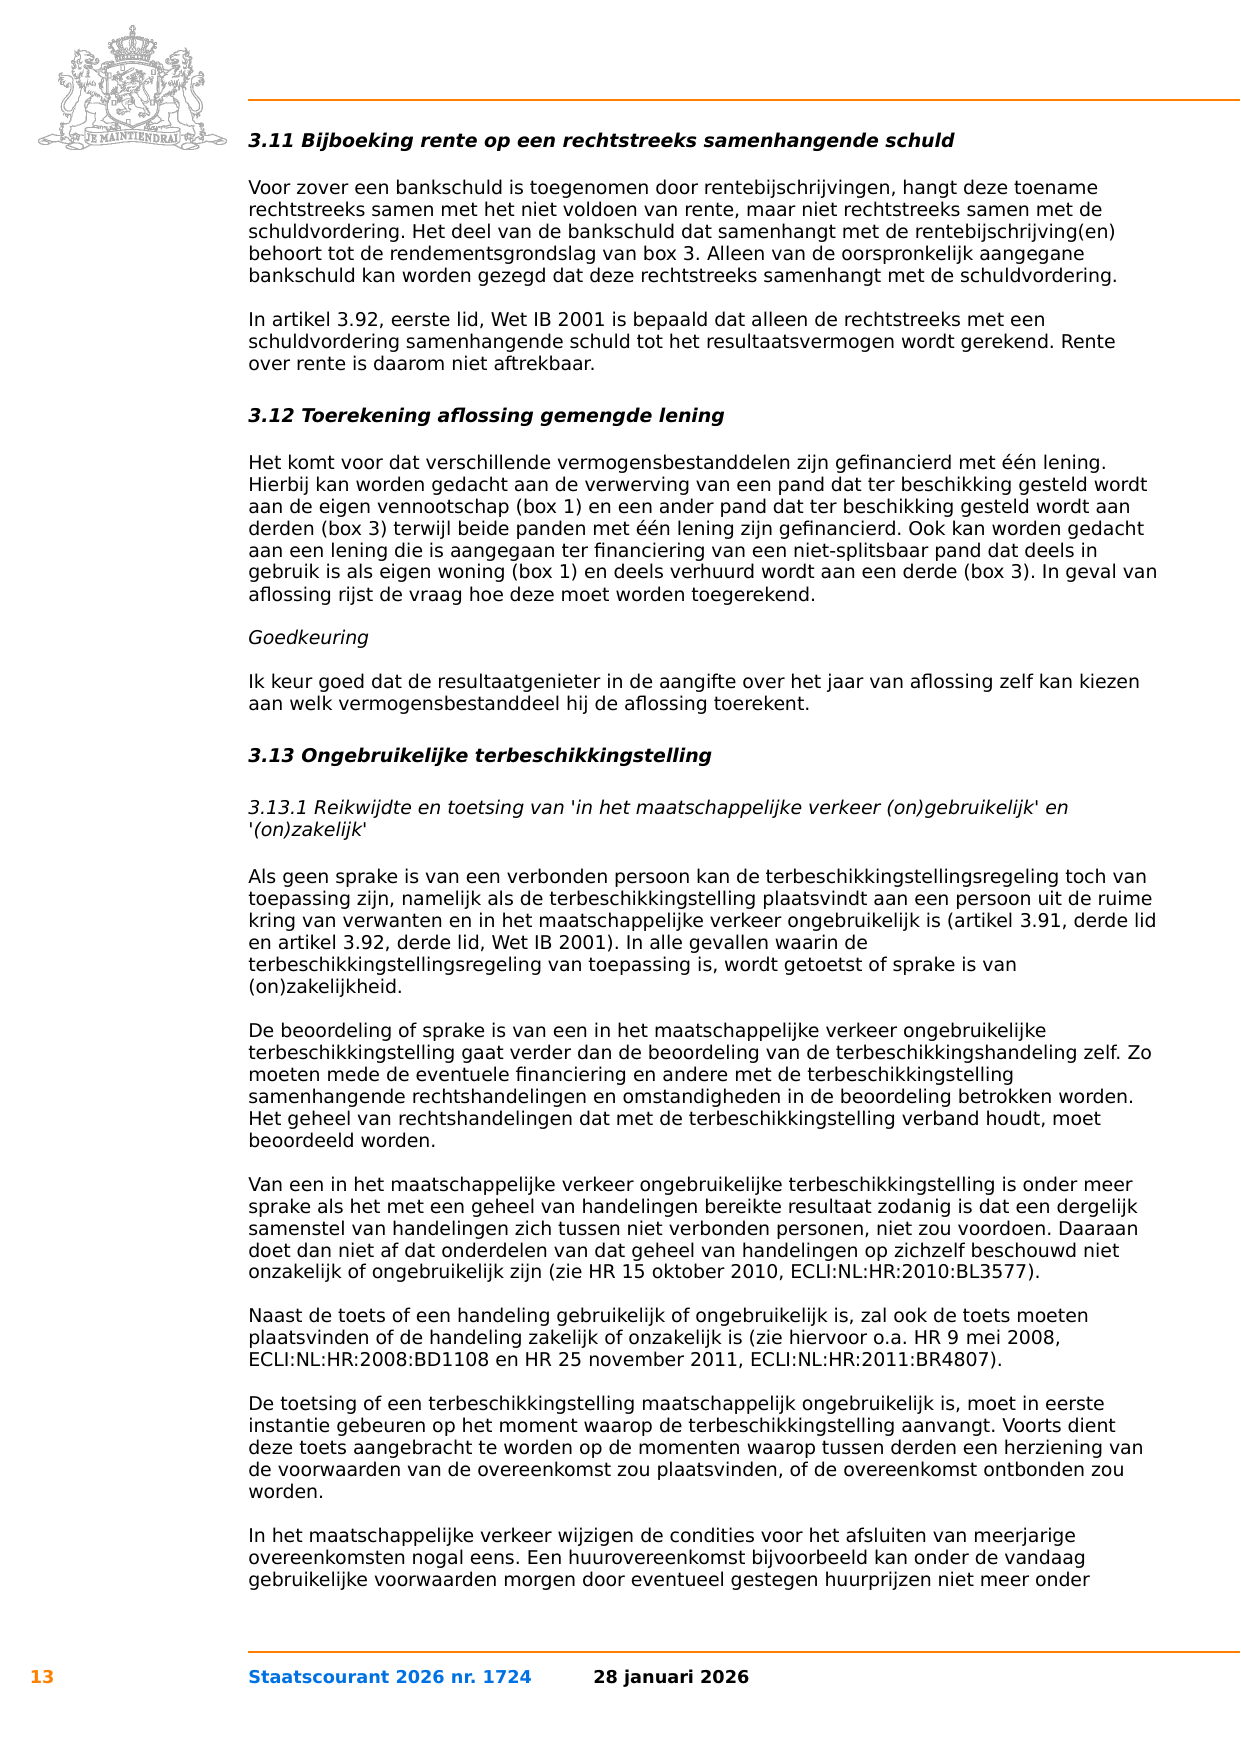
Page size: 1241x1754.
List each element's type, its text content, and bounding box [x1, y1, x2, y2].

subtitle Goedkeuring [248, 627, 1163, 649]
text Als geen sprake is van een verbonden persoon kan de terbeschikkingstellingsregeling toch van toepassing zijn, namelijk als de terbeschikkingstelling plaatsvindt aan een persoon uit de ruime kring van verwanten en in het maatschappelijke verkeer ongebruikelijk is (artikel 3.91, derde lid en artikel 3.92, derde lid, Wet IB 2001). In alle gevallen waarin de terbeschikkingstellingsregeling van toepassing is, wordt getoetst of sprake is van (on)zakelijkheid. [248, 866, 1163, 998]
text Van een in het maatschappelijke verkeer ongebruikelijke terbeschikkingstelling is onder meer sprake als het met een geheel van handelingen bereikte resultaat zodanig is dat een dergelijk samenstel van handelingen zich tussen niet verbonden personen, niet zou voordoen. Daaraan doet dan niet af dat onderdelen van dat geheel van handelingen op zichzelf beschouwd niet onzakelijk of ongebruikelijk zijn (zie HR 15 oktober 2010, ECLI:NL:HR:2010:BL3577). [248, 1173, 1163, 1283]
text De beoordeling of sprake is van een in het maatschappelijke verkeer ongebruikelijke terbeschikkingstelling gaat verder dan de beoordeling van de terbeschikkingshandeling zelf. Zo moeten mede de eventuele financiering en andere met de terbeschikkingstelling samenhangende rechtshandelingen en omstandigheden in de beoordeling betrokken worden. Het geheel van rechtshandelingen dat met de terbeschikkingstelling verband houdt, moet beoordeeld worden. [248, 1020, 1163, 1152]
text Het komt voor dat verschillende vermogensbestanddelen zijn gefinancierd met één lening. Hierbij kan worden gedacht aan de verwerving van een pand dat ter beschikking gesteld wordt aan de eigen vennootschap (box 1) en een ander pand dat ter beschikking gesteld wordt aan derden (box 3) terwijl beide panden met één lening zijn gefinancierd. Ook kan worden gedacht aan een lening die is aangegaan ter financiering van een niet-splitsbaar pand dat deels in gebruik is als eigen woning (box 1) en deels verhuurd wordt aan een derde (box 3). In geval van aflossing rijst de vraag hoe deze moet worden toegerekend. [248, 452, 1163, 605]
subtitle 3.11 Bijboeking rente op een rechtstreeks samenhangende schuld [248, 130, 1163, 152]
text Voor zover een bankschuld is toegenomen door rentebijschrijvingen, hangt deze toename rechtstreeks samen met het niet voldoen van rente, maar niet rechtstreeks samen met de schuldvordering. Het deel van de bankschuld dat samenhangt met de rentebijschrijving(en) behoort tot de rendementsgrondslag van box 3. Alleen van de oorspronkelijk aangegane bankschuld kan worden gezegd dat deze rechtstreeks samenhangt met de schuldvordering. [248, 177, 1163, 287]
text In het maatschappelijke verkeer wijzigen de condities voor het afsluiten van meerjarige overeenkomsten nogal eens. Een huurovereenkomst bijvoorbeeld kan onder de vandaag gebruikelijke voorwaarden morgen door eventueel gestegen huurprijzen niet meer onder [248, 1525, 1163, 1591]
text In artikel 3.92, eerste lid, Wet IB 2001 is bepaald dat alleen de rechtstreeks met een schuldvordering samenhangende schuld tot het resultaatsvermogen wordt gerekend. Rente over rente is daarom niet aftrekbaar. [248, 309, 1163, 374]
subtitle 3.13.1 Reikwijdte en toetsing van 'in het maatschappelijke verkeer (on)gebruikelijk' en '(on)zakelijk' [248, 797, 1163, 841]
subtitle 3.13 Ongebruikelijke terbeschikkingstelling [248, 745, 1163, 767]
text Naast de toets of een handeling gebruikelijk of ongebruikelijk is, zal ook de toets moeten plaatsvinden of de handeling zakelijk of onzakelijk is (zie hiervoor o.a. HR 9 mei 2008, ECLI:NL:HR:2008:BD1108 en HR 25 november 2011, ECLI:NL:HR:2011:BR4807). [248, 1305, 1163, 1371]
text De toetsing of een terbeschikkingstelling maatschappelijk ongebruikelijk is, moet in eerste instantie gebeuren op het moment waarop de terbeschikkingstelling aanvangt. Voorts dient deze toets aangebracht te worden op de momenten waarop tussen derden een herziening van de voorwaarden van de overeenkomst zou plaatsvinden, of de overeenkomst ontbonden zou worden. [248, 1393, 1163, 1503]
subtitle 3.12 Toerekening aflossing gemengde lening [248, 404, 1163, 427]
text Ik keur goed dat de resultaatgenieter in de aangifte over het jaar van aflossing zelf kan kiezen aan welk vermogensbestanddeel hij de aflossing toerekent. [248, 671, 1163, 715]
picture [38, 25, 227, 150]
